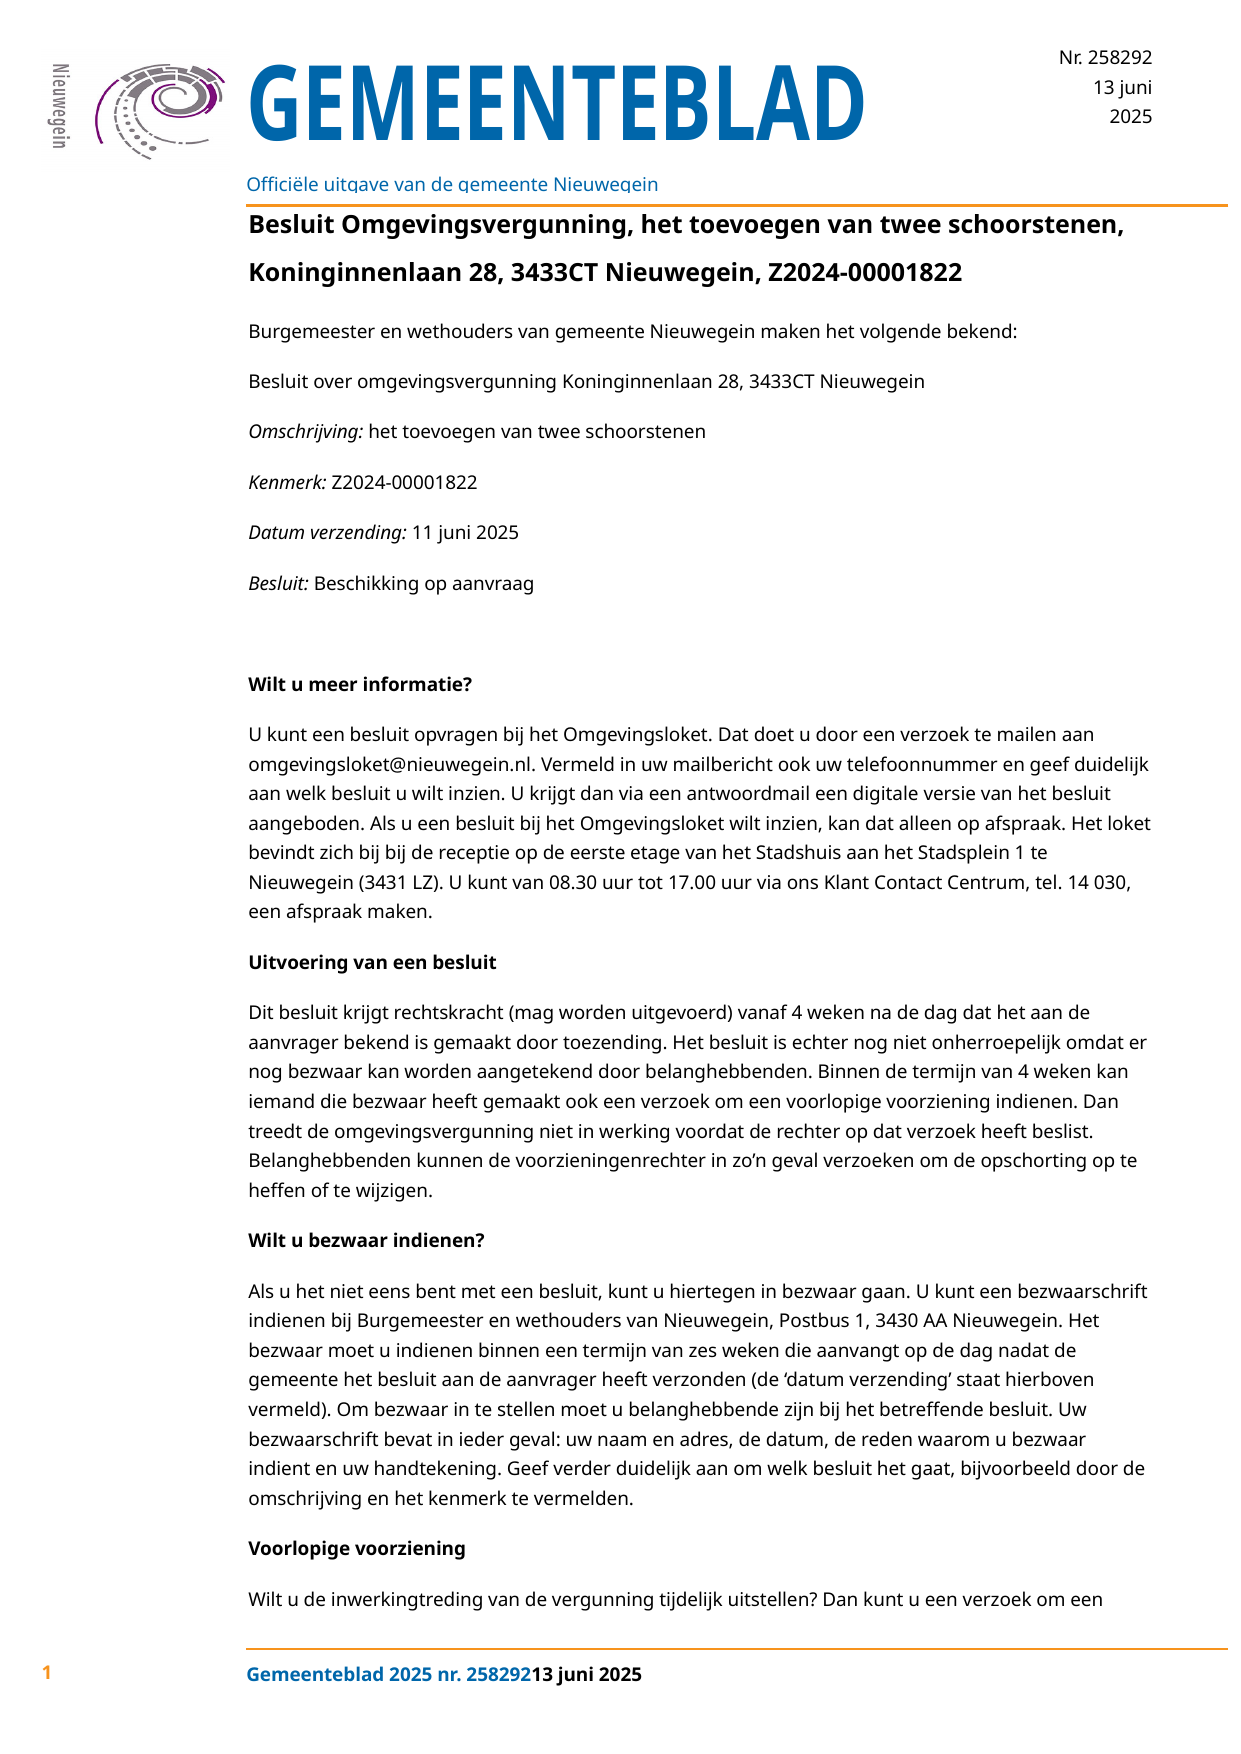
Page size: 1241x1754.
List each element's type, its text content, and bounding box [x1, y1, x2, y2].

text Wilt u meer informatie? [248, 671, 1152, 697]
text Als u het niet eens bent met een besluit, kunt u hiertegen in bezwaar gaan. U kunt een bezwaarschrift indienen bij Burgemeester en wethouders van Nieuwegein, Postbus 1, 3430 AA Nieuwegein. Het bezwaar moet u indienen binnen een termijn van zes weken die aanvangt op de dag nadat de gemeente het besluit aan de aanvrager heeft verzonden (de ‘datum verzending’ staat hierboven vermeld). Om bezwaar in te stellen moet u belanghebbende zijn bij het betreffende besluit. Uw bezwaarschrift bevat in ieder geval: uw naam en adres, de datum, de reden waarom u bezwaar indient en uw handtekening. Geef verder duidelijk aan om welk besluit het gaat, bijvoorbeeld door de omschrijving en het kenmerk te vermelden. [248, 1278, 1152, 1511]
text Wilt u bezwaar indienen? [248, 1227, 1152, 1253]
text U kunt een besluit opvragen bij het Omgevingsloket. Dat doet u door een verzoek te mailen aan omgevingsloket@nieuwegein.nl. Vermeld in uw mailbericht ook uw telefoonnummer en geef duidelijk aan welk besluit u wilt inzien. U krijgt dan via een antwoordmail een digitale versie van het besluit aangeboden. Als u een besluit bij het Omgevingsloket wilt inzien, kan dat alleen op afspraak. Het loket bevindt zich bij bij de receptie op de eerste etage van het Stadshuis aan het Stadsplein 1 te Nieuwegein (3431 LZ). U kunt van 08.30 uur tot 17.00 uur via ons Klant Contact Centrum, tel. 14 030, een afspraak maken. [248, 721, 1152, 924]
text Omschrijving: het toevoegen van twee schoorstenen [248, 419, 1152, 444]
text Burgemeester en wethouders van gemeente Nieuwegein maken het volgende bekend: [248, 318, 1152, 344]
text Datum verzending: 11 juni 2025 [248, 519, 1152, 545]
text Voorlopige voorziening [248, 1535, 1152, 1561]
text Wilt u de inwerkingtreding van de vergunning tijdelijk uitstellen? Dan kunt u een verzoek om een [248, 1586, 1152, 1612]
text Uitvoering van een besluit [248, 949, 1152, 975]
text Besluit over omgevingsvergunning Koninginnenlaan 28, 3433CT Nieuwegein [248, 368, 1152, 394]
picture [41, 47, 231, 172]
text Besluit Omgevingsvergunning, het toevoegen van twee schoorstenen, Koninginnenlaan 28, 3433CT Nieuwegein, Z2024-00001822 [248, 207, 1152, 288]
text Dit besluit krijgt rechtskracht (mag worden uitgevoerd) vanaf 4 weken na de dag dat het aan de aanvrager bekend is gemaakt door toezending. Het besluit is echter nog niet onherroepelijk omdat er nog bezwaar kan worden aangetekend door belanghebbenden. Binnen de termijn van 4 weken kan iemand die bezwaar heeft gemaakt ook een verzoek om een voorlopige voorziening indienen. Dan treedt de omgevingsvergunning niet in werking voordat de rechter op dat verzoek heeft beslist. Belanghebbenden kunnen de voorzieningenrechter in zo’n geval verzoeken om de opschorting op te heffen of te wijzigen. [248, 999, 1152, 1203]
text Kenmerk: Z2024-00001822 [248, 469, 1152, 495]
text Besluit: Beschikking op aanvraag [248, 570, 1152, 596]
